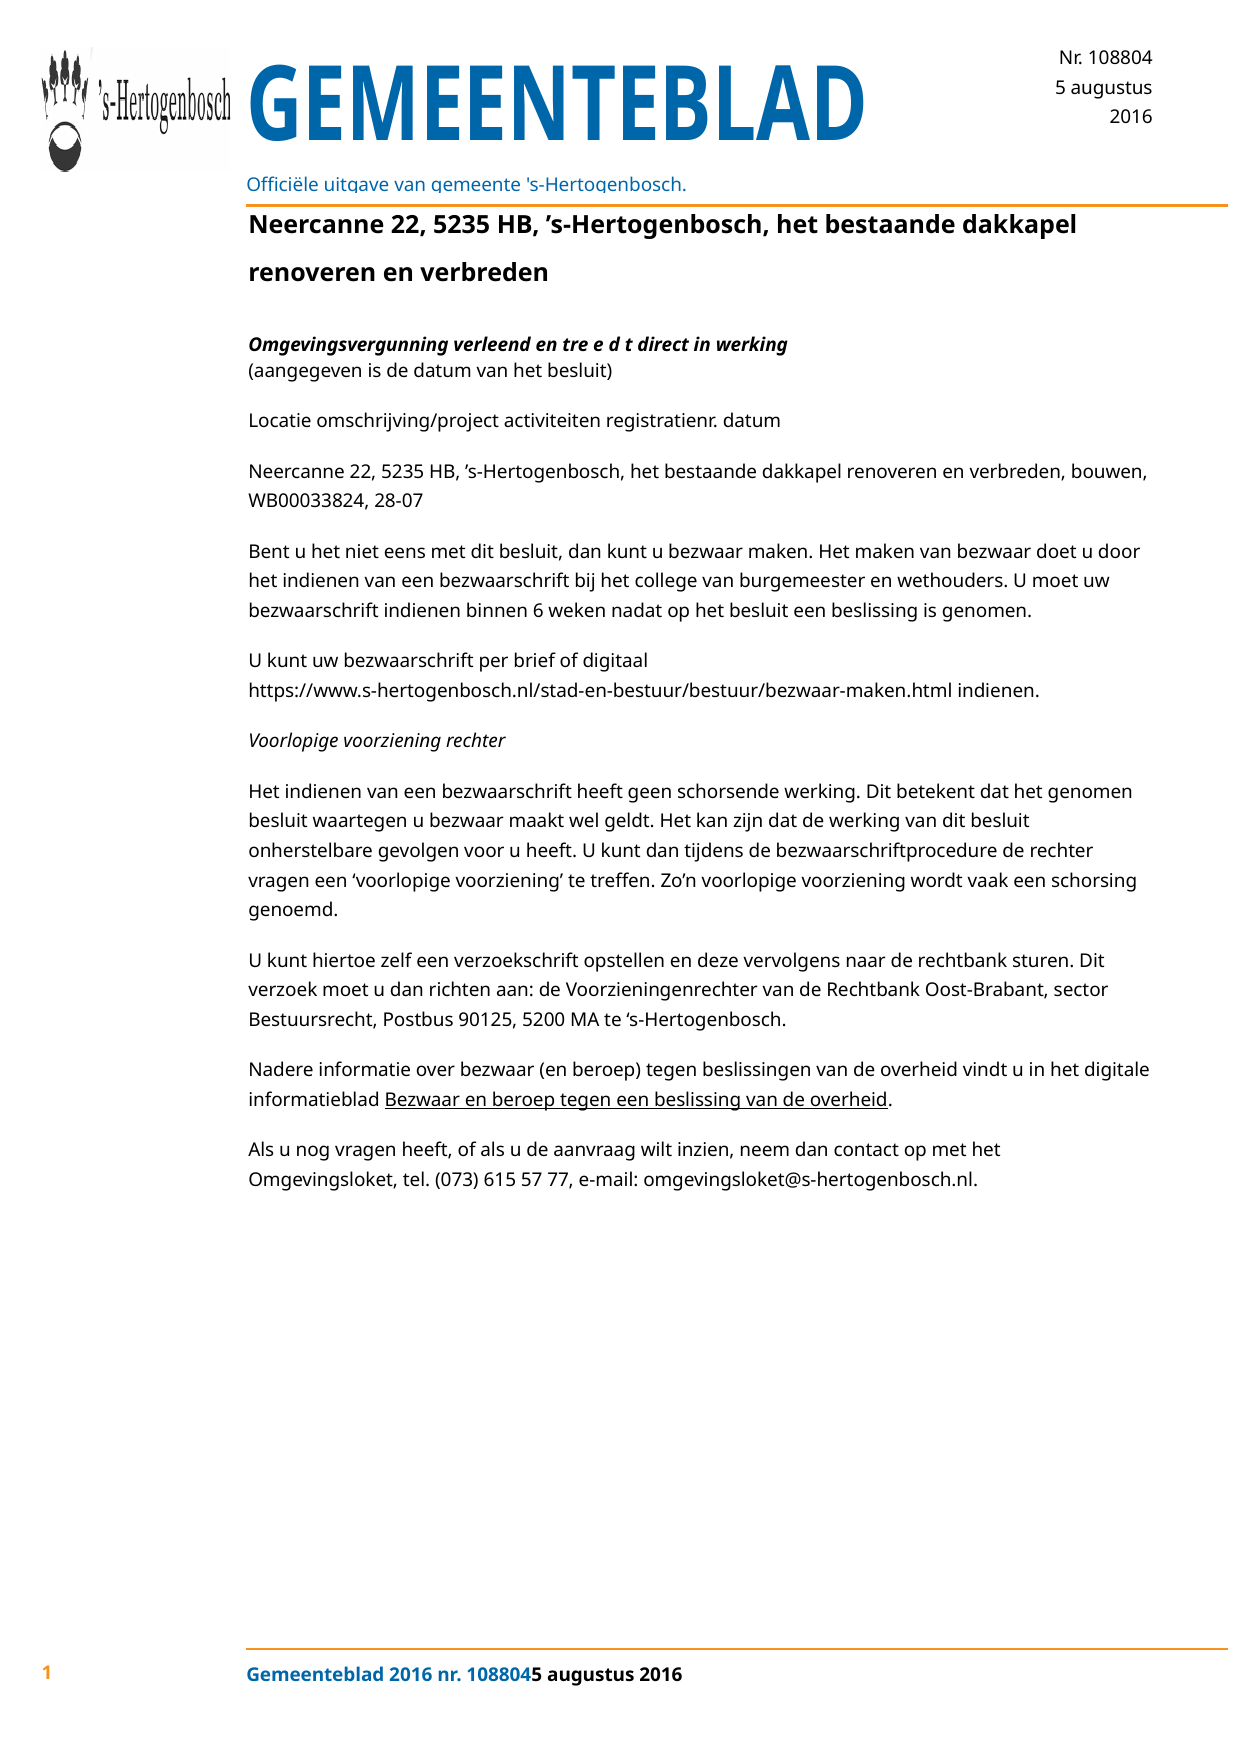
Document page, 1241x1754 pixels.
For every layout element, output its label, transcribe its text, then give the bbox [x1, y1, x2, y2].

text (aangegeven is de datum van het besluit) [248, 357, 1152, 383]
text U kunt uw bezwaarschrift per brief of digitaal https://www.s-hertogenbosch.nl/stad-en-bestuur/bestuur/bezwaar-maken.html indienen. [248, 648, 1152, 703]
text Nadere informatie over bezwaar (en beroep) tegen beslissingen van de overheid vindt u in het digitale informatieblad Bezwaar en beroep tegen een beslissing van de overheid. [248, 1056, 1152, 1112]
text Voorlopige voorziening rechter [248, 728, 1152, 753]
text Neercanne 22, 5235 HB, ’s-Hertogenbosch, het bestaande dakkapel renoveren en verbreden, bouwen, WB00033824, 28-07 [248, 458, 1152, 513]
picture [41, 47, 231, 172]
text Bent u het niet eens met dit besluit, dan kunt u bezwaar maken. Het maken van bezwaar doet u door het indienen van een bezwaarschrift bij het college van burgemeester en wethouders. U moet uw bezwaarschrift indienen binnen 6 weken nadat op het besluit een beslissing is genomen. [248, 538, 1152, 623]
text U kunt hiertoe zelf een verzoekschrift opstellen en deze vervolgens naar de rechtbank sturen. Dit verzoek moet u dan richten aan: de Voorzieningenrechter van de Rechtbank Oost-Brabant, sector Bestuursrecht, Postbus 90125, 5200 MA te ‘s-Hertogenbosch. [248, 947, 1152, 1032]
text Als u nog vragen heeft, of als u de aanvraag wilt inzien, neem dan contact op met het Omgevingsloket, tel. (073) 615 57 77, e-mail: omgevingsloket@s-hertogenbosch.nl. [248, 1136, 1152, 1192]
text Neercanne 22, 5235 HB, ’s-Hertogenbosch, het bestaande dakkapel renoveren en verbreden [248, 207, 1152, 288]
text Locatie omschrijving/project activiteiten registratienr. datum [248, 408, 1152, 433]
text Omgevingsvergunning verleend en tre e d t direct in werking [248, 331, 1152, 357]
text Het indienen van een bezwaarschrift heeft geen schorsende werking. Dit betekent dat het genomen besluit waartegen u bezwaar maakt wel geldt. Het kan zijn dat de werking van dit besluit onherstelbare gevolgen voor u heeft. U kunt dan tijdens de bezwaarschriftprocedure de rechter vragen een ‘voorlopige voorziening’ te treffen. Zo’n voorlopige voorziening wordt vaak een schorsing genoemd. [248, 778, 1152, 922]
